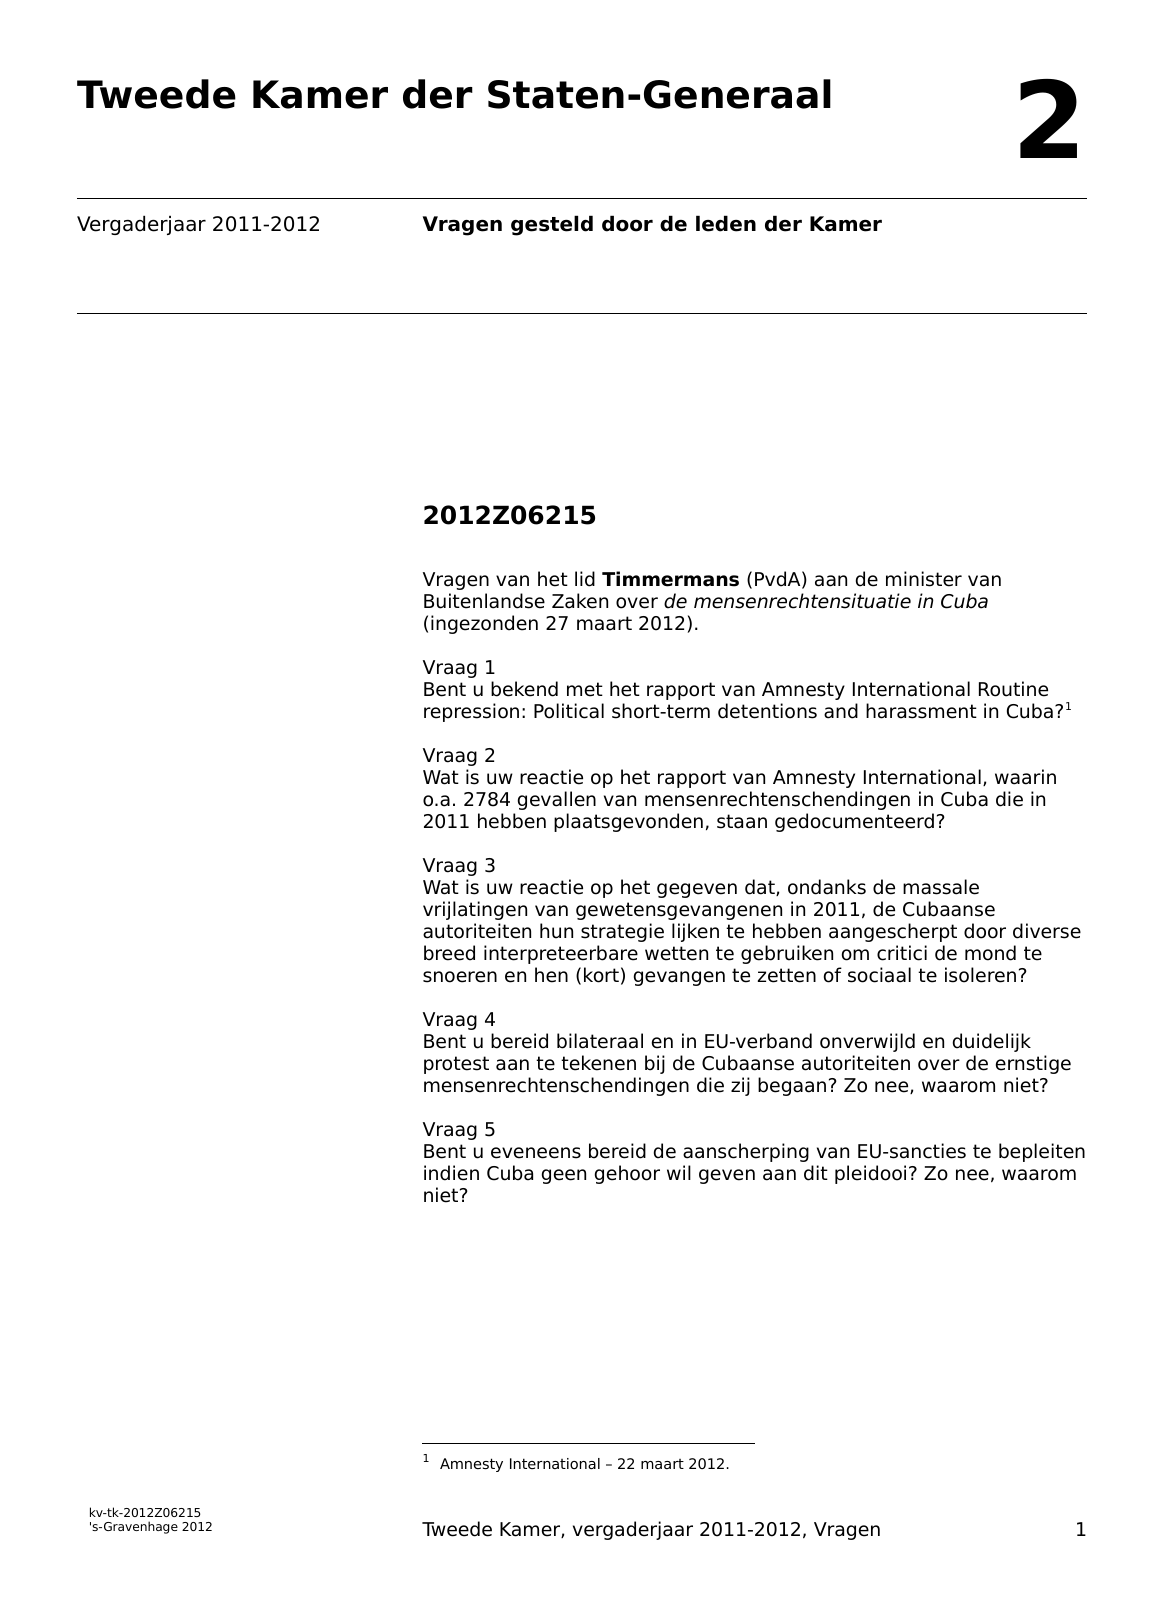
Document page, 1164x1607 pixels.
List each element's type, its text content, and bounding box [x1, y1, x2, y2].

text Bent u bekend met het rapport van Amnesty International Routine repression: Political short-term detentions and harassment in Cuba? [422, 679, 1087, 723]
text Vraag 2 [422, 745, 1087, 767]
text Wat is uw reactie op het gegeven dat, ondanks de massale vrijlatingen van gewetensgevangenen in 2011, de Cubaanse autoriteiten hun strategie lijken te hebben aangescherpt door diverse breed interpreteerbare wetten te gebruiken om critici de mond te snoeren en hen (kort) gevangen te zetten of sociaal te isoleren? [422, 877, 1087, 987]
table_cell Vragen gesteld door de leden der Kamer [422, 199, 1087, 313]
text 2012Z06215 [422, 501, 1087, 531]
table_cell Vergaderjaar 2011-2012 [77, 199, 422, 313]
table_header 2 [886, 59, 1087, 198]
text Amnesty International – 22 maart 2012. [422, 1452, 1087, 1474]
text Vraag 5 [422, 1119, 1087, 1141]
text 's-Gravenhage 2012 [88, 1520, 323, 1534]
text Vraag 4 [422, 1009, 1087, 1031]
text Vraag 1 [422, 657, 1087, 679]
text Bent u bereid bilateraal en in EU-verband onverwijld en duidelijk protest aan te tekenen bij de Cubaanse autoriteiten over de ernstige mensenrechtenschendingen die zij begaan? Zo nee, waarom niet? [422, 1031, 1087, 1097]
text Wat is uw reactie op het rapport van Amnesty International, waarin o.a. 2784 gevallen van mensenrechtenschendingen in Cuba die in 2011 hebben plaatsgevonden, staan gedocumenteerd? [422, 767, 1087, 833]
text Vraag 3 [422, 855, 1087, 877]
table_header Tweede Kamer der Staten-Generaal [77, 59, 886, 198]
text Vragen van het lid Timmermans (PvdA) aan de minister van Buitenlandse Zaken over de mensenrechtensituatie in Cuba (ingezonden 27 maart 2012). [422, 569, 1087, 635]
text kv-tk-2012Z06215 [88, 1506, 323, 1520]
text Bent u eveneens bereid de aanscherping van EU-sancties te bepleiten indien Cuba geen gehoor wil geven aan dit pleidooi? Zo nee, waarom niet? [422, 1141, 1087, 1207]
